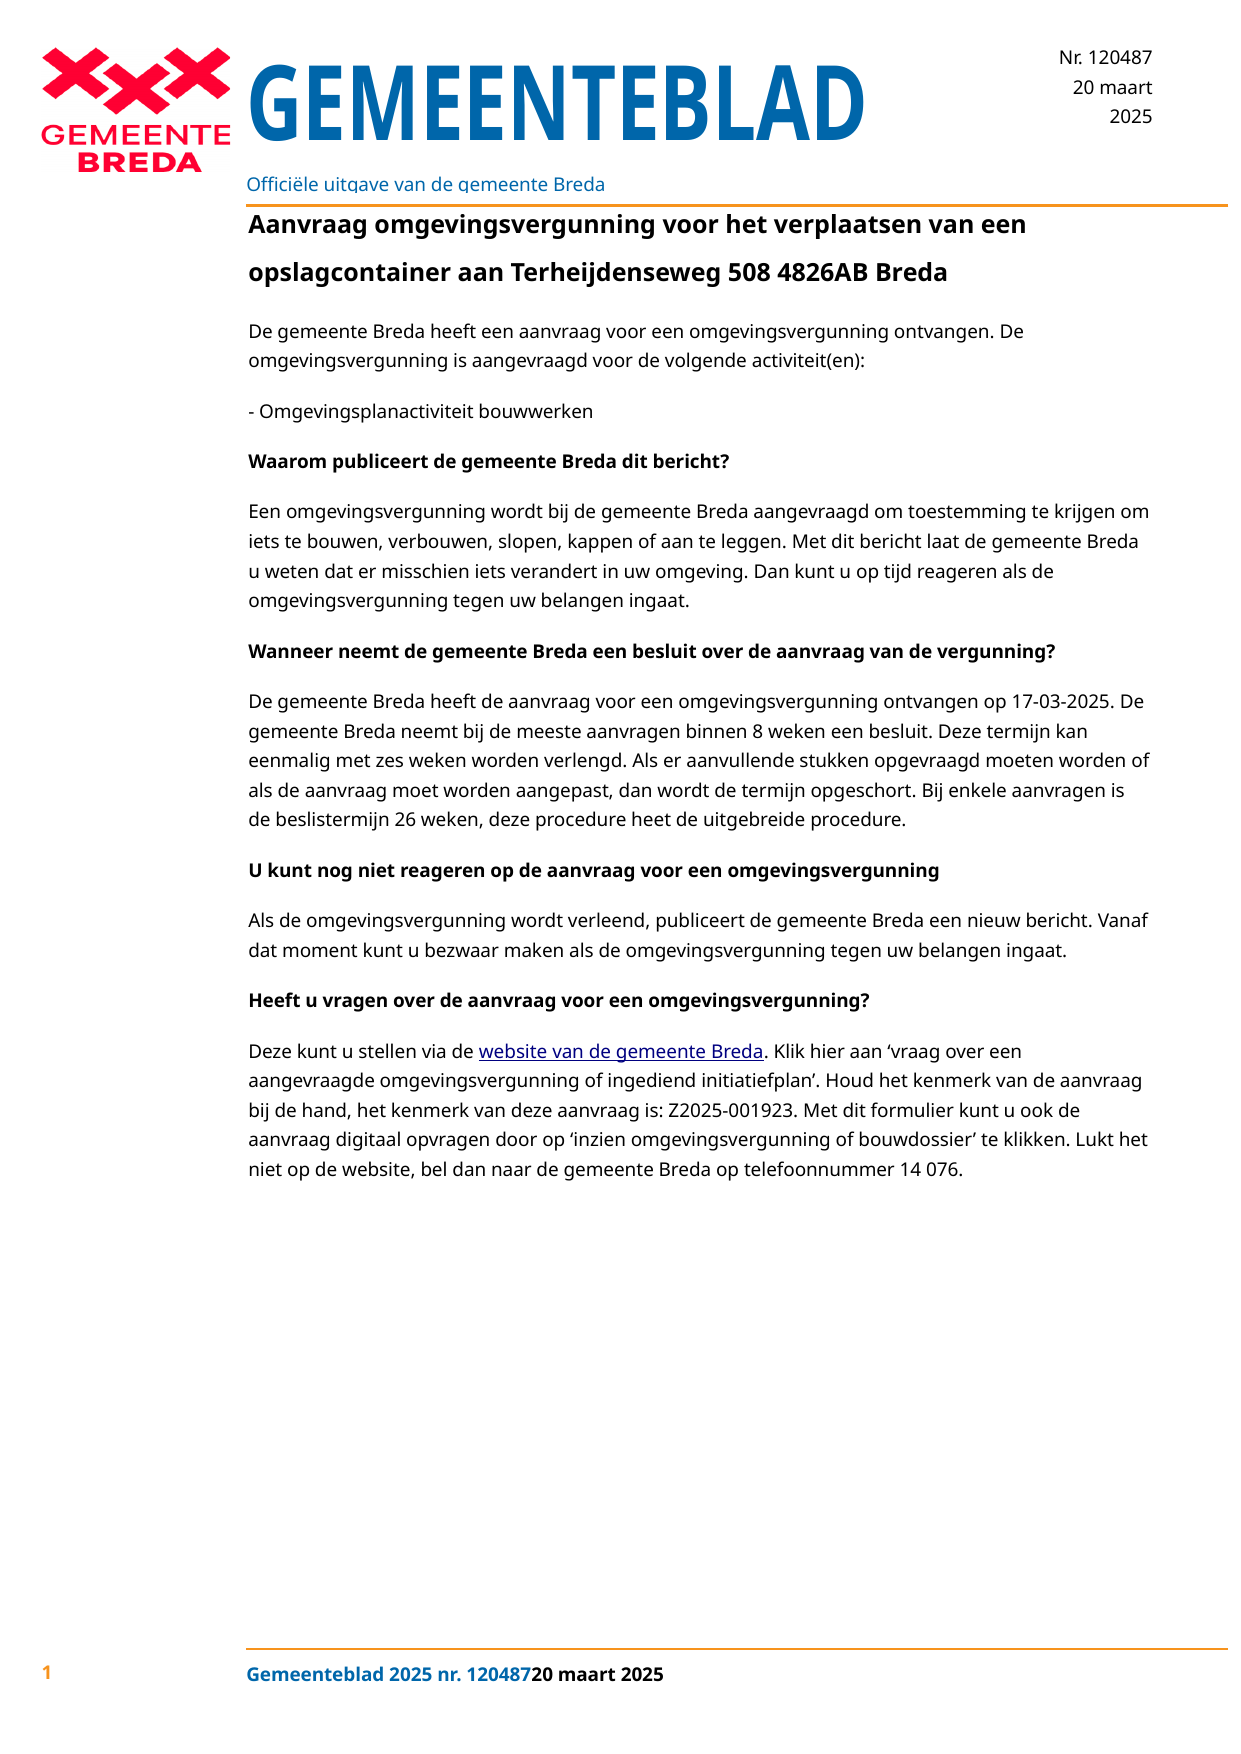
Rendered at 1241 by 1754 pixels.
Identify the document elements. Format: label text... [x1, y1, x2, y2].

text Een omgevingsvergunning wordt bij de gemeente Breda aangevraagd om toestemming te krijgen om iets te bouwen, verbouwen, slopen, kappen of aan te leggen. Met dit bericht laat de gemeente Breda u weten dat er misschien iets verandert in uw omgeving. Dan kunt u op tijd reageren als de omgevingsvergunning tegen uw belangen ingaat. [248, 499, 1152, 613]
text Wanneer neemt de gemeente Breda een besluit over de aanvraag van de vergunning? [248, 638, 1152, 664]
text Aanvraag omgevingsvergunning voor het verplaatsen van een opslagcontainer aan Terheijdenseweg 508 4826AB Breda [248, 207, 1152, 288]
text Waarom publiceert de gemeente Breda dit bericht? [248, 448, 1152, 474]
picture [41, 47, 231, 172]
text Heeft u vragen over de aanvraag voor een omgevingsvergunning? [248, 987, 1152, 1013]
text De gemeente Breda heeft een aanvraag voor een omgevingsvergunning ontvangen. De omgevingsvergunning is aangevraagd voor de volgende activiteit(en): [248, 318, 1152, 373]
text - Omgevingsplanactiviteit bouwwerken [248, 398, 1152, 424]
text De gemeente Breda heeft de aanvraag voor een omgevingsvergunning ontvangen op 17-03-2025. De gemeente Breda neemt bij de meeste aanvragen binnen 8 weken een besluit. Deze termijn kan eenmalig met zes weken worden verlengd. Als er aanvullende stukken opgevraagd moeten worden of als de aanvraag moet worden aangepast, dan wordt de termijn opgeschort. Bij enkele aanvragen is de beslistermijn 26 weken, deze procedure heet de uitgebreide procedure. [248, 688, 1152, 832]
text Als de omgevingsvergunning wordt verleend, publiceert de gemeente Breda een nieuw bericht. Vanaf dat moment kunt u bezwaar maken als de omgevingsvergunning tegen uw belangen ingaat. [248, 907, 1152, 963]
text U kunt nog niet reageren op de aanvraag voor een omgevingsvergunning [248, 857, 1152, 883]
text Deze kunt u stellen via de website van de gemeente Breda. Klik hier aan ‘vraag over een aangevraagde omgevingsvergunning of ingediend initiatiefplan’. Houd het kenmerk van de aanvraag bij de hand, het kenmerk van deze aanvraag is: Z2025-001923. Met dit formulier kunt u ook de aanvraag digitaal opvragen door op ‘inzien omgevingsvergunning of bouwdossier’ te klikken. Lukt het niet op de website, bel dan naar de gemeente Breda op telefoonnummer 14 076. [248, 1038, 1152, 1182]
